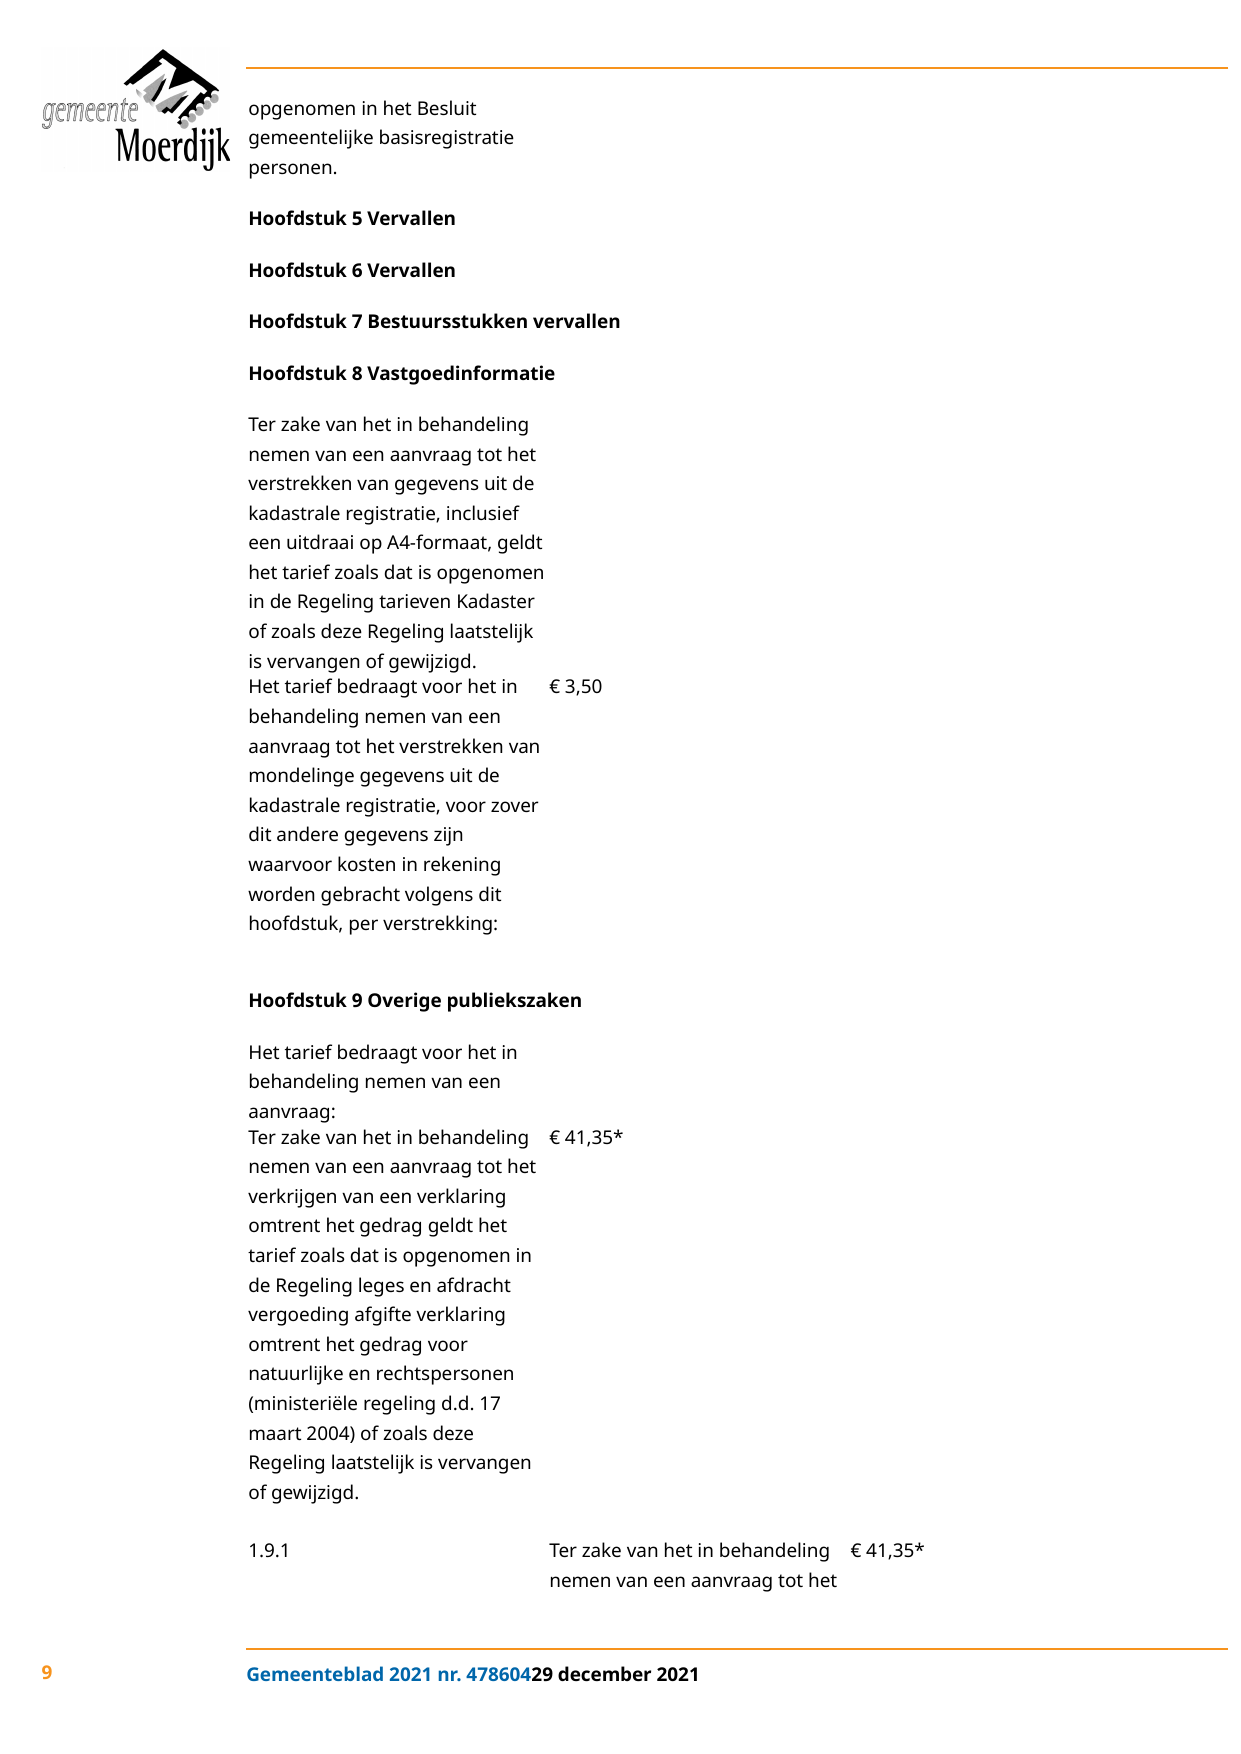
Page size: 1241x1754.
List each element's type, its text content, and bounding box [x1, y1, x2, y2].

table_cell [248, 334, 1152, 360]
table_cell [248, 283, 1152, 308]
table_cell Ter zake van het in behandeling nemen van een aanvraag tot het verkrijgen van een verklaring omtrent het gedrag geldt het tarief zoals dat is opgenomen in de Regeling leges en afdracht vergoeding afgifte verklaring omtrent het gedrag voor natuurlijke en rechtspersonen (ministeriële regeling d.d. 17 maart 2004) of zoals deze Regeling laatstelijk is vervangen of gewijzigd. [248, 1124, 549, 1504]
table_cell [850, 411, 1152, 674]
table_cell Hoofdstuk 5 Vervallen [248, 205, 1152, 231]
table_cell [248, 936, 549, 962]
table_cell [850, 936, 1152, 962]
table_cell [248, 386, 1152, 411]
table_cell opgenomen in het Besluit gemeentelijke basisregistratie personen. [248, 95, 549, 180]
table_cell Ter zake van het in behandeling nemen van een aanvraag tot het verstrekken van gegevens uit de kadastrale registratie, inclusief een uitdraai op A4-formaat, geldt het tarief zoals dat is opgenomen in de Regeling tarieven Kadaster of zoals deze Regeling laatstelijk is vervangen of gewijzigd. [248, 411, 549, 674]
table_cell Hoofdstuk 6 Vervallen [248, 257, 1152, 283]
table_cell Hoofdstuk 8 Vastgoedinformatie [248, 360, 1152, 386]
table_cell [549, 95, 850, 180]
picture [41, 47, 231, 172]
table_cell € 3,50 [549, 674, 850, 936]
table_header Ter zake van het in behandeling nemen van een aanvraag tot het [549, 1538, 850, 1593]
table_cell [549, 1039, 850, 1124]
table_cell [850, 95, 1152, 180]
table_cell € 41,35* [549, 1124, 850, 1504]
table_cell Hoofdstuk 7 Bestuursstukken vervallen [248, 308, 1152, 334]
table_cell [850, 674, 1152, 936]
table_cell [248, 1013, 1152, 1039]
table_cell [248, 180, 1152, 205]
table_cell [549, 936, 850, 962]
table_cell [248, 231, 1152, 257]
table_header 1.9.1 [248, 1538, 549, 1593]
table_cell Het tarief bedraagt voor het in behandeling nemen van een aanvraag: [248, 1039, 549, 1124]
table_cell [850, 1124, 1152, 1504]
table_cell Hoofdstuk 9 Overige publiekszaken [248, 988, 1152, 1013]
table_header € 41,35* [850, 1538, 1152, 1593]
table_cell [248, 962, 1152, 987]
table_cell [850, 1039, 1152, 1124]
table_cell [549, 411, 850, 674]
table_cell Het tarief bedraagt voor het in behandeling nemen van een aanvraag tot het verstrekken van mondelinge gegevens uit de kadastrale registratie, voor zover dit andere gegevens zijn waarvoor kosten in rekening worden gebracht volgens dit hoofdstuk, per verstrekking: [248, 674, 549, 936]
